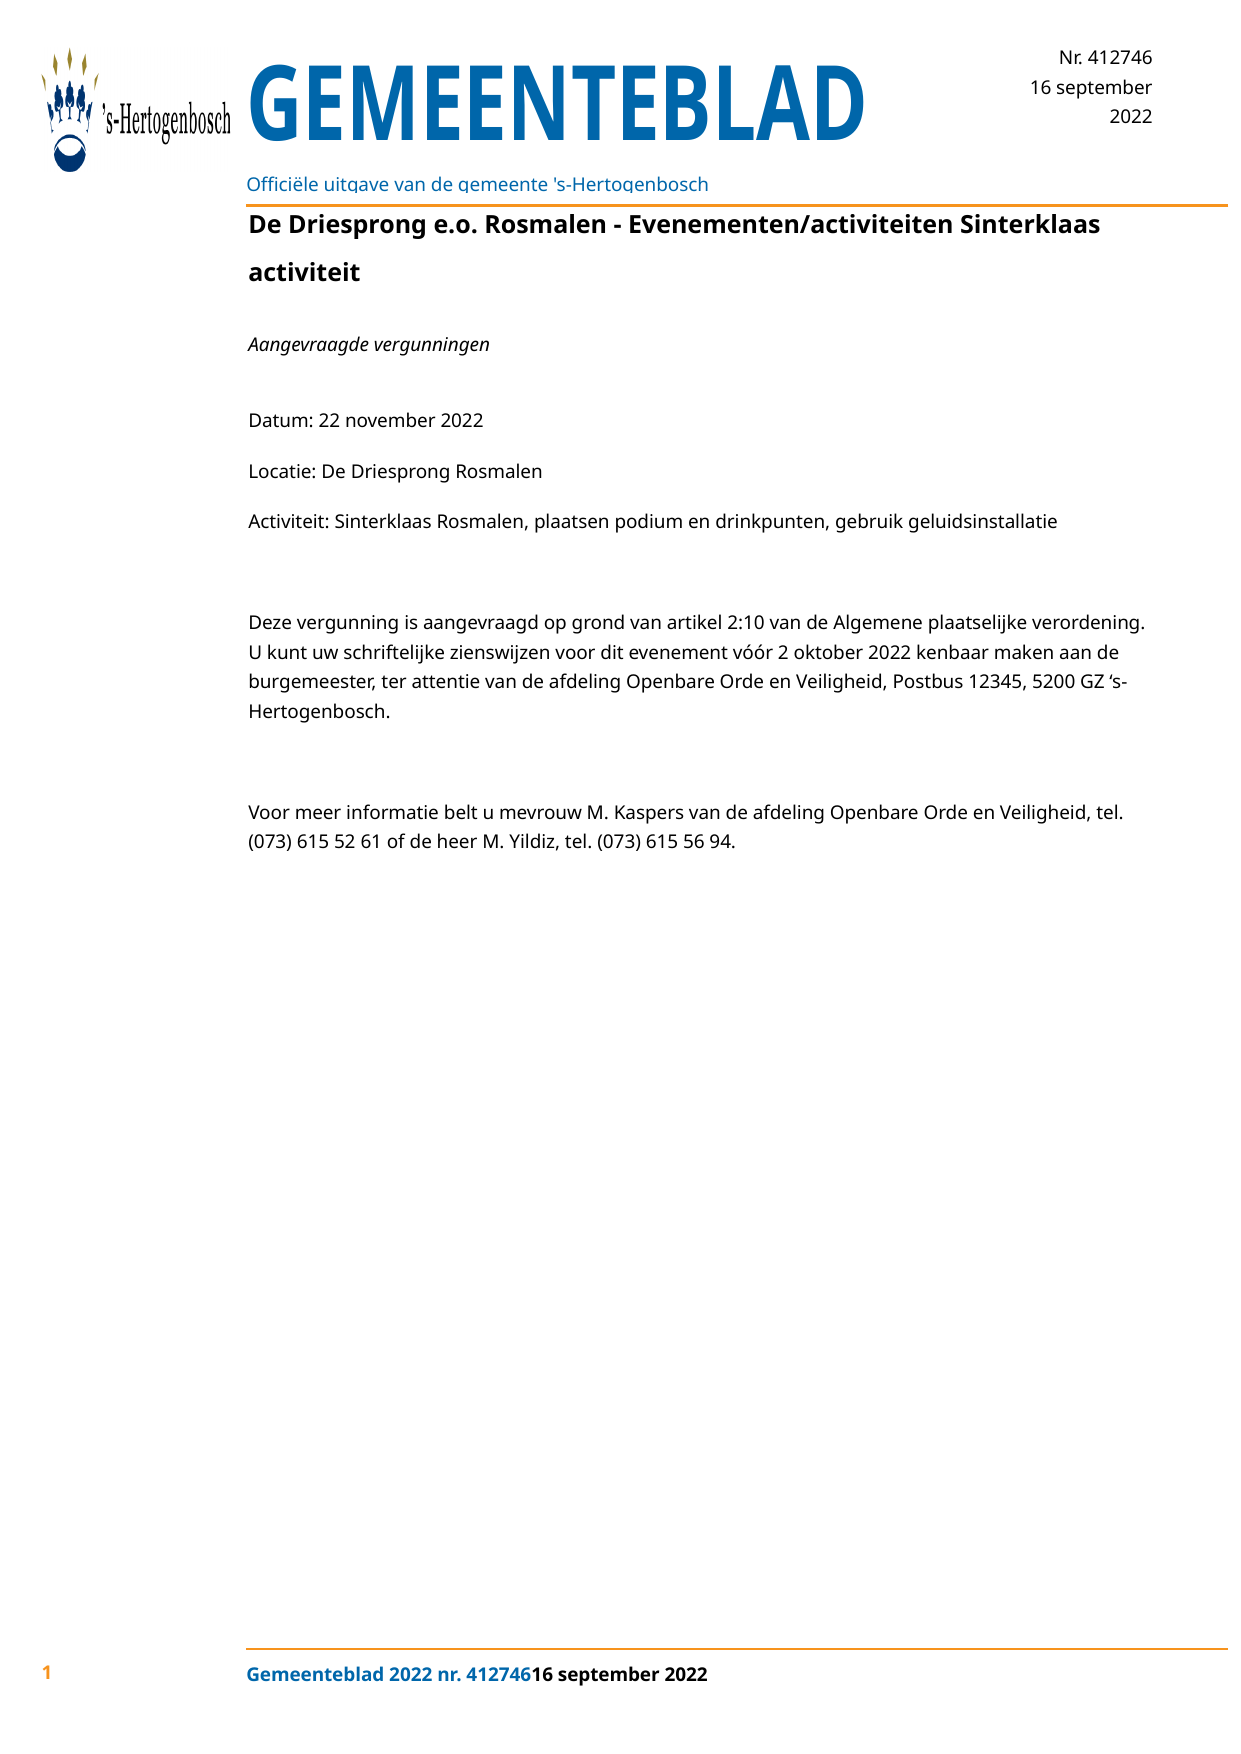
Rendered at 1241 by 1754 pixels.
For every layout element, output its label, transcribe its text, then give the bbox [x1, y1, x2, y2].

text Aangevraagde vergunningen [248, 331, 1152, 357]
text Activiteit: Sinterklaas Rosmalen, plaatsen podium en drinkpunten, gebruik geluidsinstallatie [248, 508, 1152, 534]
text Voor meer informatie belt u mevrouw M. Kaspers van de afdeling Openbare Orde en Veiligheid, tel. (073) 615 52 61 of de heer M. Yildiz, tel. (073) 615 56 94. [248, 799, 1152, 854]
text De Driesprong e.o. Rosmalen - Evenementen/activiteiten Sinterklaas activiteit [248, 207, 1152, 288]
text Locatie: De Driesprong Rosmalen [248, 458, 1152, 484]
text Datum: 22 november 2022 [248, 408, 1152, 433]
picture [41, 47, 231, 172]
text Deze vergunning is aangevraagd op grond van artikel 2:10 van de Algemene plaatselijke verordening. U kunt uw schriftelijke zienswijzen voor dit evenement vóór 2 oktober 2022 kenbaar maken aan de burgemeester, ter attentie van de afdeling Openbare Orde en Veiligheid, Postbus 12345, 5200 GZ ‘s-Hertogenbosch. [248, 609, 1152, 724]
